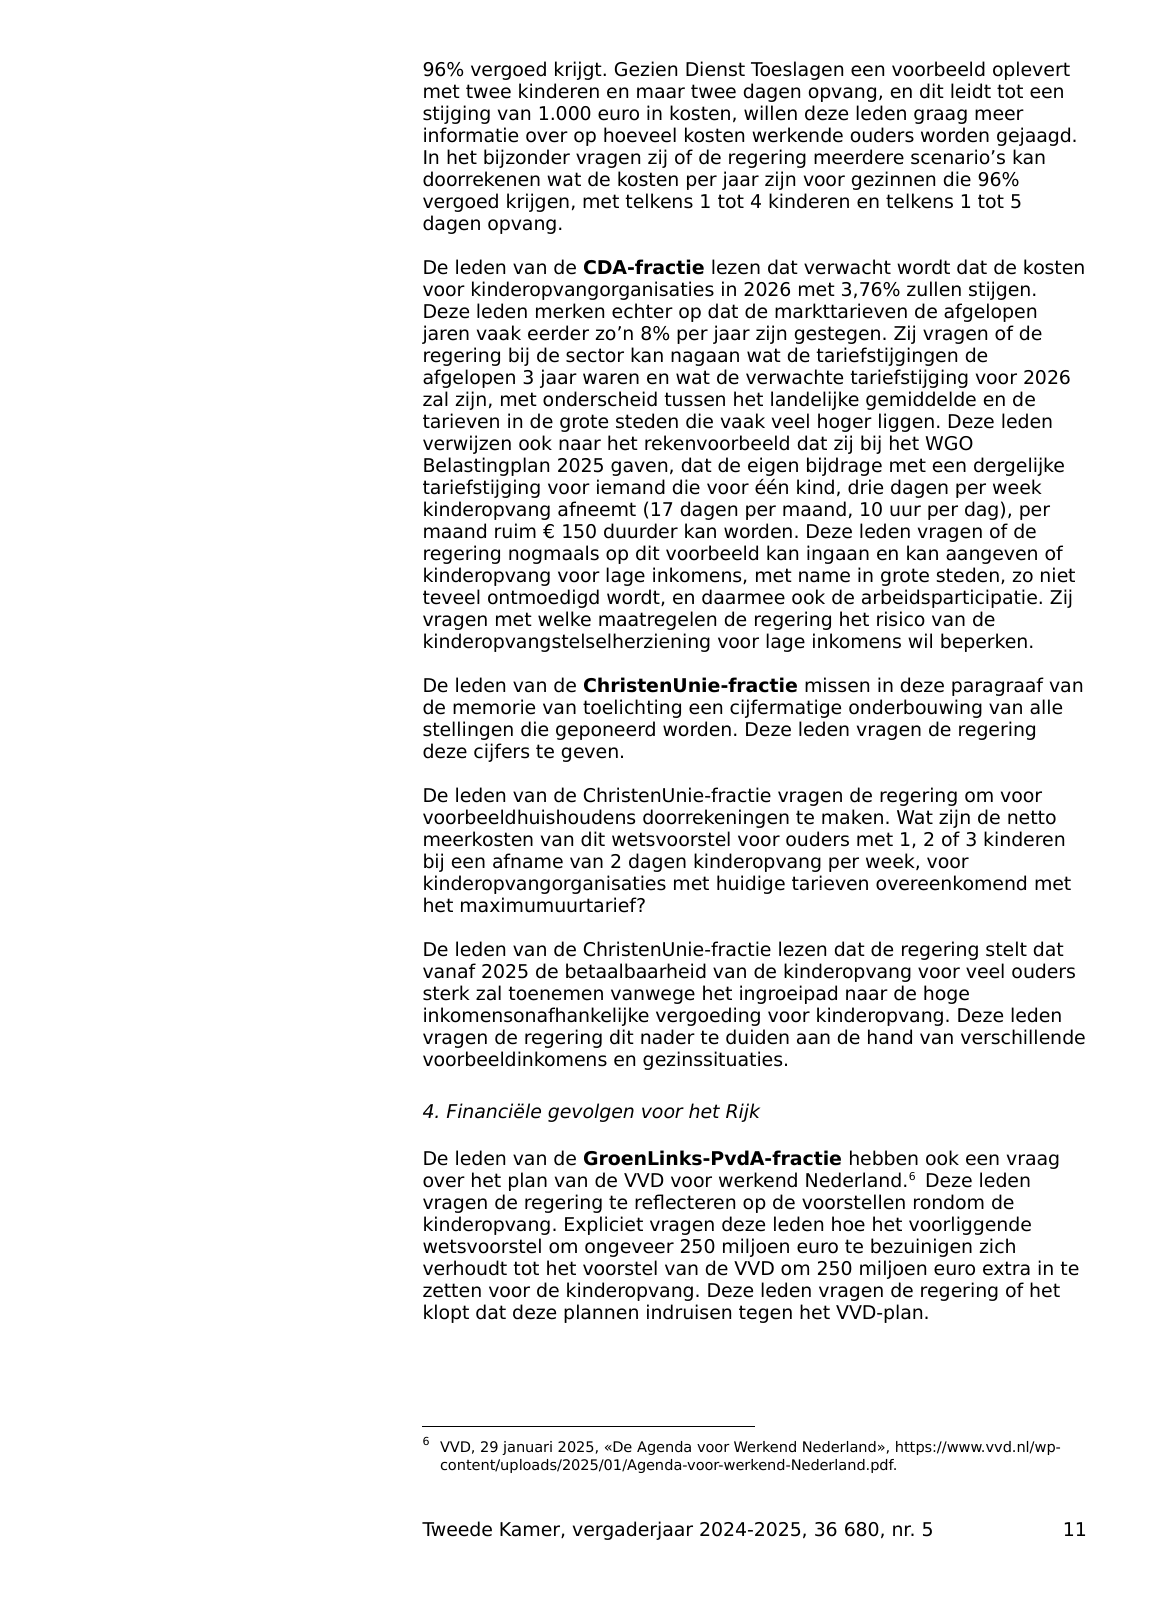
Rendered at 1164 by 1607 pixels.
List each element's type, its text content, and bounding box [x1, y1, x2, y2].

text De leden van de ChristenUnie-fractie missen in deze paragraaf van de memorie van toelichting een cijfermatige onderbouwing van alle stellingen die geponeerd worden. Deze leden vragen de regering deze cijfers te geven. [422, 675, 1087, 763]
text De leden van de ChristenUnie-fractie lezen dat de regering stelt dat vanaf 2025 de betaalbaarheid van de kinderopvang voor veel ouders sterk zal toenemen vanwege het ingroeipad naar de hoge inkomensonafhankelijke vergoeding voor kinderopvang. Deze leden vragen de regering dit nader te duiden aan de hand van verschillende voorbeeldinkomens en gezinssituaties. [422, 939, 1087, 1071]
text De leden van de CDA-fractie lezen dat verwacht wordt dat de kosten voor kinderopvangorganisaties in 2026 met 3,76% zullen stijgen. Deze leden merken echter op dat de markttarieven de afgelopen jaren vaak eerder zo’n 8% per jaar zijn gestegen. Zij vragen of de regering bij de sector kan nagaan wat de tariefstijgingen de afgelopen 3 jaar waren en wat de verwachte tariefstijging voor 2026 zal zijn, met onderscheid tussen het landelijke gemiddelde en de tarieven in de grote steden die vaak veel hoger liggen. Deze leden verwijzen ook naar het rekenvoorbeeld dat zij bij het WGO Belastingplan 2025 gaven, dat de eigen bijdrage met een dergelijke tariefstijging voor iemand die voor één kind, drie dagen per week kinderopvang afneemt (17 dagen per maand, 10 uur per dag), per maand ruim € 150 duurder kan worden. Deze leden vragen of de regering nogmaals op dit voorbeeld kan ingaan en kan aangeven of kinderopvang voor lage inkomens, met name in grote steden, zo niet teveel ontmoedigd wordt, en daarmee ook de arbeidsparticipatie. Zij vragen met welke maatregelen de regering het risico van de kinderopvangstelselherziening voor lage inkomens wil beperken. [422, 257, 1087, 653]
subtitle 4. Financiële gevolgen voor het Rijk [422, 1101, 1087, 1123]
text De leden van de ChristenUnie-fractie vragen de regering om voor voorbeeldhuishoudens doorrekeningen te maken. Wat zijn de netto meerkosten van dit wetsvoorstel voor ouders met 1, 2 of 3 kinderen bij een afname van 2 dagen kinderopvang per week, voor kinderopvangorganisaties met huidige tarieven overeenkomend met het maximumuurtarief? [422, 785, 1087, 917]
text De leden van de GroenLinks-PvdA-fractie hebben ook een vraag over het plan van de VVD voor werkend Nederland. Deze leden vragen de regering te reflecteren op de voorstellen rondom de kinderopvang. Expliciet vragen deze leden hoe het voorliggende wetsvoorstel om ongeveer 250 miljoen euro te bezuinigen zich verhoudt tot het voorstel van de VVD om 250 miljoen euro extra in te zetten voor de kinderopvang. Deze leden vragen de regering of het klopt dat deze plannen indruisen tegen het VVD-plan. [422, 1148, 1087, 1324]
text 96% vergoed krijgt. Gezien Dienst Toeslagen een voorbeeld oplevert met twee kinderen en maar twee dagen opvang, en dit leidt tot een stijging van 1.000 euro in kosten, willen deze leden graag meer informatie over op hoeveel kosten werkende ouders worden gejaagd. In het bijzonder vragen zij of de regering meerdere scenario’s kan doorrekenen wat de kosten per jaar zijn voor gezinnen die 96% vergoed krijgen, met telkens 1 tot 4 kinderen en telkens 1 tot 5 dagen opvang. [422, 59, 1087, 235]
text VVD, 29 januari 2025, «De Agenda voor Werkend Nederland», https://www.vvd.nl/wp-content/uploads/2025/01/Agenda-voor-werkend-Nederland.pdf. [422, 1435, 1087, 1474]
